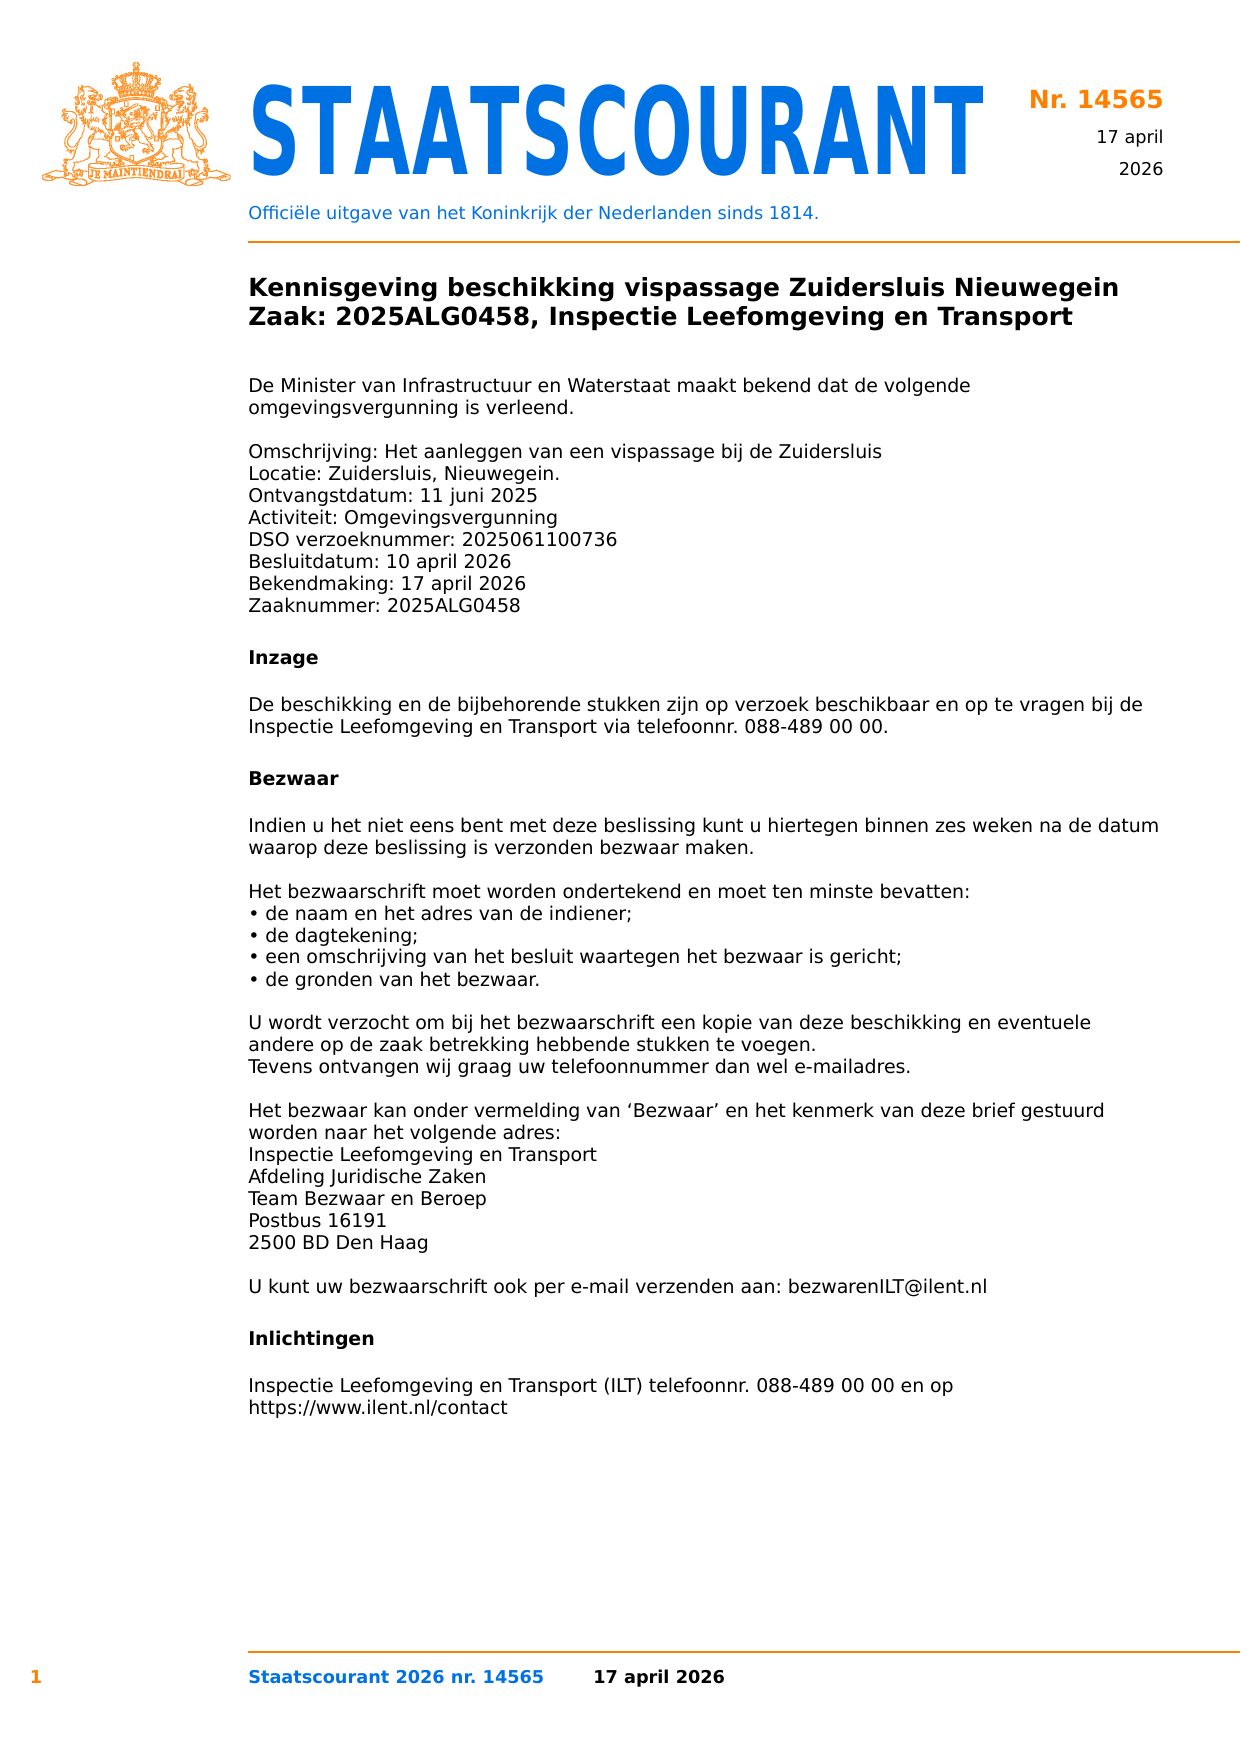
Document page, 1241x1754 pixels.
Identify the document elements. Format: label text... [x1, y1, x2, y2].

text U kunt uw bezwaarschrift ook per e-mail verzenden aan: bezwarenILT@ilent.nl [248, 1276, 1163, 1298]
table_cell 2026 [998, 153, 1240, 203]
text 2500 BD Den Haag [248, 1232, 1163, 1254]
subtitle Kennisgeving beschikking vispassage Zuidersluis Nieuwegein Zaak: 2025ALG0458, Inspectie Leefomgeving en Transport [248, 273, 1163, 331]
text Besluitdatum: 10 april 2026 [248, 551, 1163, 573]
text Zaaknummer: 2025ALG0458 [248, 595, 1163, 617]
text Tevens ontvangen wij graag uw telefoonnummer dan wel e-mailadres. [248, 1056, 1163, 1078]
text Bekendmaking: 17 april 2026 [248, 573, 1163, 595]
text Team Bezwaar en Beroep [248, 1188, 1163, 1210]
table_header STAATSCOURANT [248, 62, 998, 203]
table_cell Officiële uitgave van het Koninkrijk der Nederlanden sinds 1814. [248, 203, 1240, 241]
text • een omschrijving van het besluit waartegen het bezwaar is gericht; [248, 946, 1163, 968]
text Inspectie Leefomgeving en Transport (ILT) telefoonnr. 088-489 00 00 en op https://www.ilent.nl/contact [248, 1375, 1163, 1419]
text Omschrijving: Het aanleggen van een vispassage bij de Zuidersluis [248, 441, 1163, 463]
text Inspectie Leefomgeving en Transport [248, 1144, 1163, 1166]
text Ontvangstdatum: 11 juni 2025 [248, 485, 1163, 507]
subtitle Inzage [248, 647, 1163, 669]
text U wordt verzocht om bij het bezwaarschrift een kopie van deze beschikking en eventuele andere op de zaak betrekking hebbende stukken te voegen. [248, 1012, 1163, 1056]
subtitle Inlichtingen [248, 1328, 1163, 1350]
text Indien u het niet eens bent met deze beslissing kunt u hiertegen binnen zes weken na de datum waarop deze beslissing is verzonden bezwaar maken. [248, 815, 1163, 859]
text Locatie: Zuidersluis, Nieuwegein. [248, 463, 1163, 485]
text • de naam en het adres van de indiener; [248, 902, 1163, 924]
table_cell 17 april [998, 121, 1240, 153]
text Afdeling Juridische Zaken [248, 1166, 1163, 1188]
text Het bezwaar kan onder vermelding van ‘Bezwaar’ en het kenmerk van deze brief gestuurd worden naar het volgende adres: [248, 1100, 1163, 1144]
text • de gronden van het bezwaar. [248, 968, 1163, 990]
text • de dagtekening; [248, 924, 1163, 946]
table_header [25, 62, 248, 241]
text DSO verzoeknummer: 2025061100736 [248, 529, 1163, 551]
text Activiteit: Omgevingsvergunning [248, 507, 1163, 529]
text Het bezwaarschrift moet worden ondertekend en moet ten minste bevatten: [248, 881, 1163, 902]
picture [41, 62, 231, 186]
subtitle Bezwaar [248, 768, 1163, 790]
table_header Nr. 14565 [998, 62, 1240, 121]
text Postbus 16191 [248, 1210, 1163, 1232]
text De beschikking en de bijbehorende stukken zijn op verzoek beschikbaar en op te vragen bij de Inspectie Leefomgeving en Transport via telefoonnr. 088-489 00 00. [248, 694, 1163, 738]
text De Minister van Infrastructuur en Waterstaat maakt bekend dat de volgende omgevingsvergunning is verleend. [248, 375, 1163, 419]
